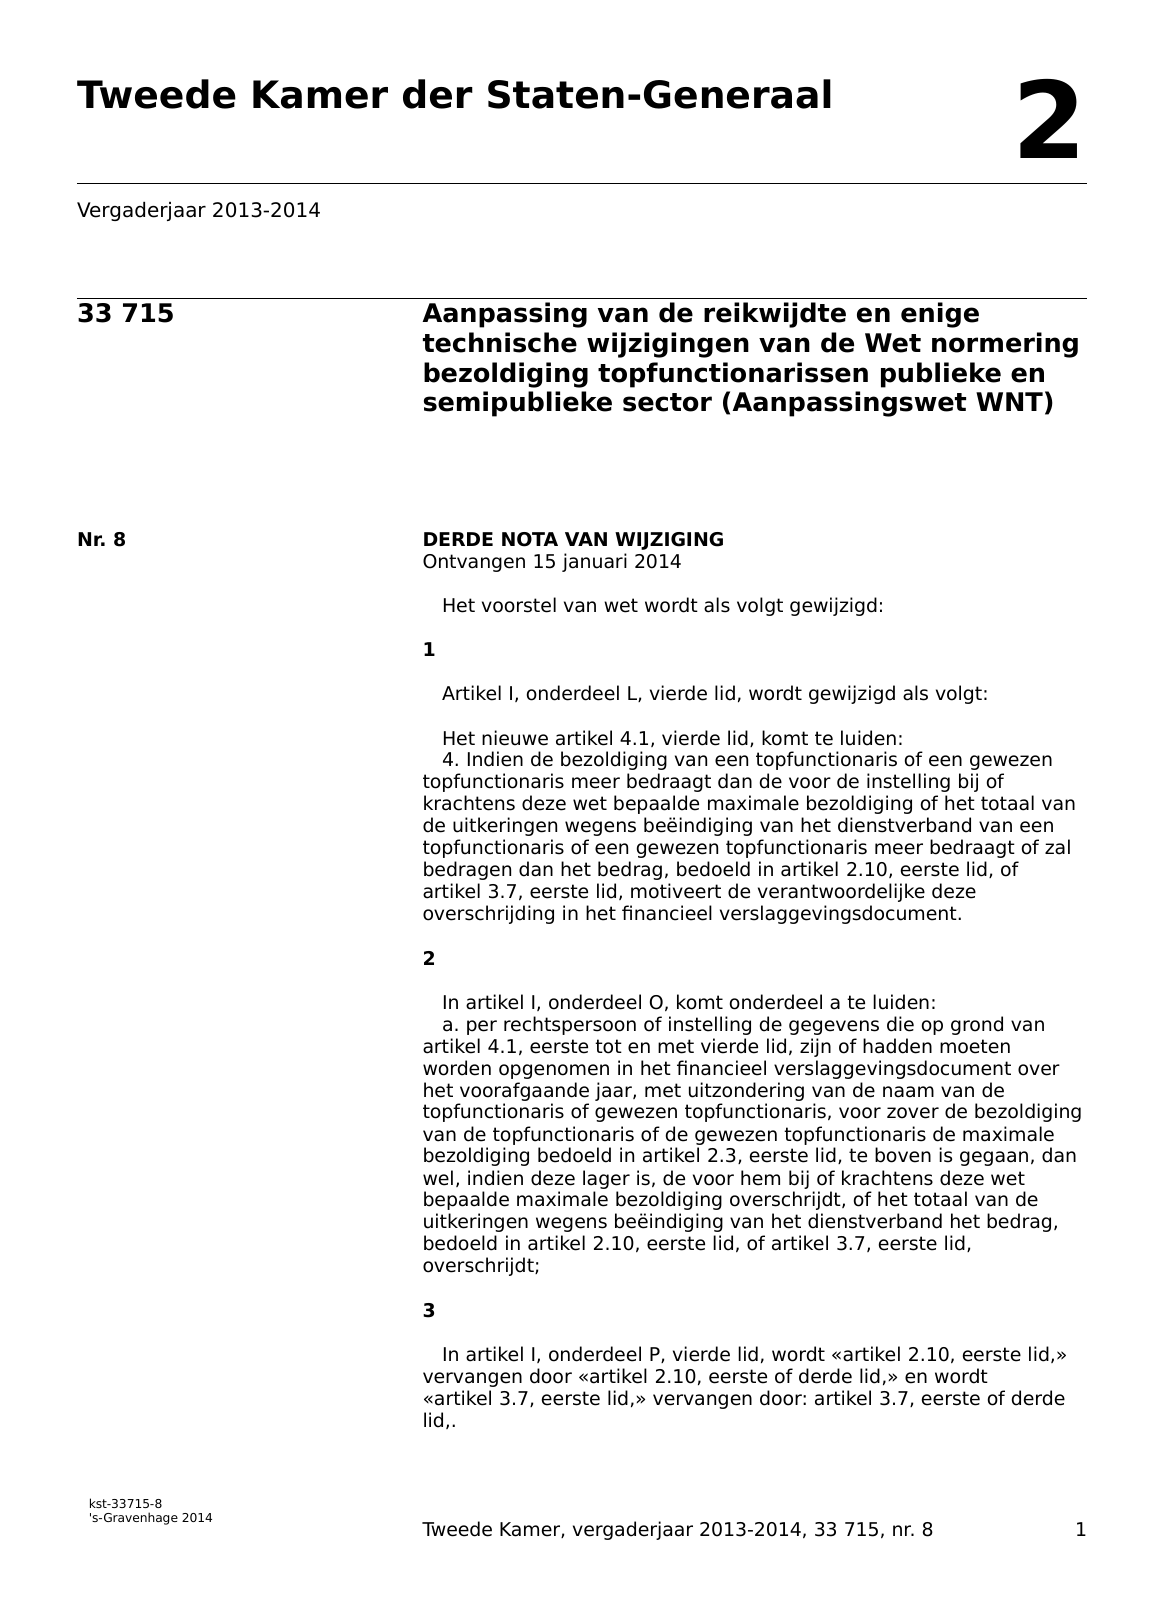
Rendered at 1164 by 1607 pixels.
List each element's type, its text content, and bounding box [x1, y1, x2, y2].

text In artikel I, onderdeel P, vierde lid, wordt «artikel 2.10, eerste lid,» vervangen door «artikel 2.10, eerste of derde lid,» en wordt «artikel 3.7, eerste lid,» vervangen door: artikel 3.7, eerste of derde lid,. [422, 1344, 1087, 1432]
text Artikel I, onderdeel L, vierde lid, wordt gewijzigd als volgt: [422, 683, 1087, 705]
text 's-Gravenhage 2014 [88, 1511, 323, 1525]
text a. per rechtspersoon of instelling de gegevens die op grond van artikel 4.1, eerste tot en met vierde lid, zijn of hadden moeten worden opgenomen in het financieel verslaggevingsdocument over het voorafgaande jaar, met uitzondering van de naam van de topfunctionaris of gewezen topfunctionaris, voor zover de bezoldiging van de topfunctionaris of de gewezen topfunctionaris de maximale bezoldiging bedoeld in artikel 2.3, eerste lid, te boven is gegaan, dan wel, indien deze lager is, de voor hem bij of krachtens deze wet bepaalde maximale bezoldiging overschrijdt, of het totaal van de uitkeringen wegens beëindiging van het dienstverband het bedrag, bedoeld in artikel 2.10, eerste lid, of artikel 3.7, eerste lid, overschrijdt; [422, 1013, 1087, 1277]
subtitle Nr. 8 DERDE NOTA VAN WIJZIGING [77, 529, 1087, 551]
table_header 2 [886, 59, 1087, 183]
text Ontvangen 15 januari 2014 [422, 551, 1087, 573]
subtitle 2 [422, 947, 1087, 969]
text In artikel I, onderdeel O, komt onderdeel a te luiden: [422, 992, 1087, 1013]
table_cell Vergaderjaar 2013-2014 [77, 184, 1087, 298]
subtitle 3 [422, 1299, 1087, 1321]
text Het voorstel van wet wordt als volgt gewijzigd: [422, 595, 1087, 617]
subtitle 1 [422, 639, 1087, 661]
table_header Tweede Kamer der Staten-Generaal [77, 59, 886, 183]
subtitle 33 715 Aanpassing van de reikwijdte en enige technische wijzigingen van de Wet normering bezoldiging topfunctionarissen publieke en semipublieke sector (Aanpassingswet WNT) [77, 299, 1087, 418]
text Het nieuwe artikel 4.1, vierde lid, komt te luiden: [422, 727, 1087, 749]
text kst-33715-8 [88, 1497, 323, 1511]
text 4. Indien de bezoldiging van een topfunctionaris of een gewezen topfunctionaris meer bedraagt dan de voor de instelling bij of krachtens deze wet bepaalde maximale bezoldiging of het totaal van de uitkeringen wegens beëindiging van het dienstverband van een topfunctionaris of een gewezen topfunctionaris meer bedraagt of zal bedragen dan het bedrag, bedoeld in artikel 2.10, eerste lid, of artikel 3.7, eerste lid, motiveert de verantwoordelijke deze overschrijding in het financieel verslaggevingsdocument. [422, 749, 1087, 925]
